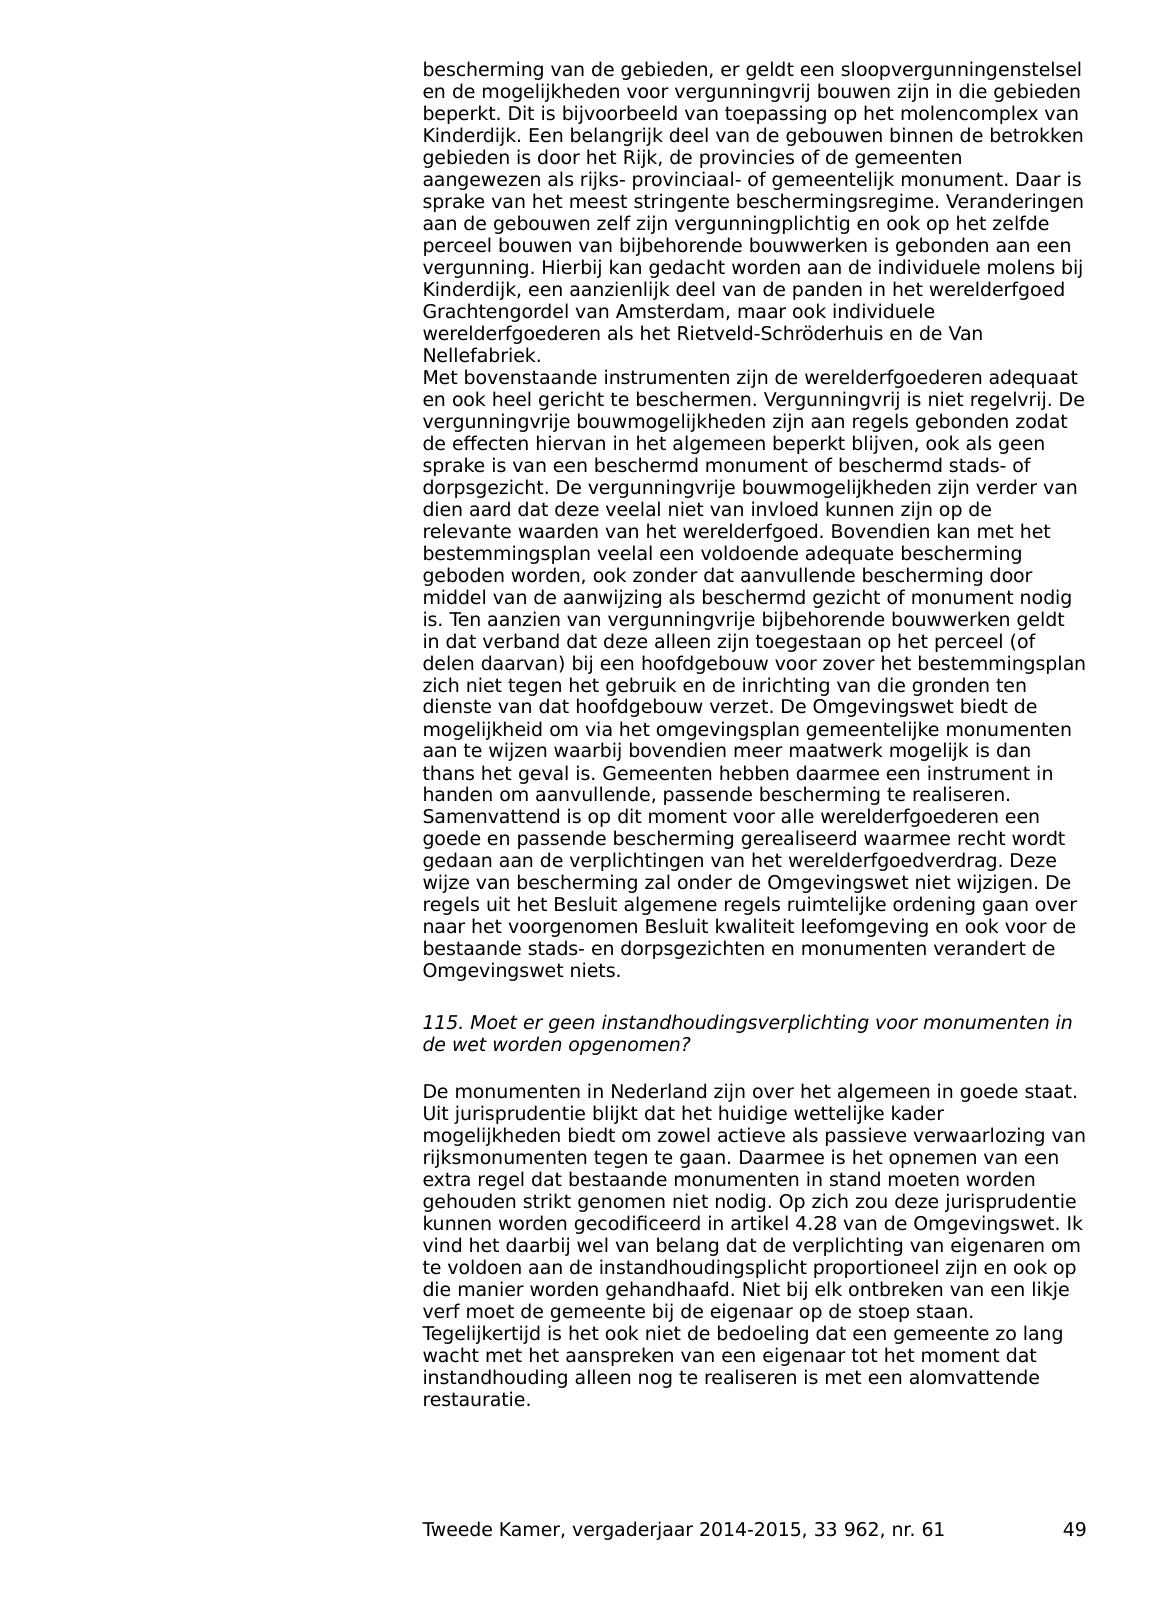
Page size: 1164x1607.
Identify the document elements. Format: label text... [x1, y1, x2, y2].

subtitle 115. Moet er geen instandhoudingsverplichting voor monumenten in de wet worden opgenomen? [422, 1012, 1087, 1056]
text De monumenten in Nederland zijn over het algemeen in goede staat. Uit jurisprudentie blijkt dat het huidige wettelijke kader mogelijkheden biedt om zowel actieve als passieve verwaarlozing van rijksmonumenten tegen te gaan. Daarmee is het opnemen van een extra regel dat bestaande monumenten in stand moeten worden gehouden strikt genomen niet nodig. Op zich zou deze jurisprudentie kunnen worden gecodificeerd in artikel 4.28 van de Omgevingswet. Ik vind het daarbij wel van belang dat de verplichting van eigenaren om te voldoen aan de instandhoudingsplicht proportioneel zijn en ook op die manier worden gehandhaafd. Niet bij elk ontbreken van een likje verf moet de gemeente bij de eigenaar op de stoep staan. Tegelijkertijd is het ook niet de bedoeling dat een gemeente zo lang wacht met het aanspreken van een eigenaar tot het moment dat instandhouding alleen nog te realiseren is met een alomvattende restauratie. [422, 1081, 1087, 1411]
text Samenvattend is op dit moment voor alle werelderfgoederen een goede en passende bescherming gerealiseerd waarmee recht wordt gedaan aan de verplichtingen van het werelderfgoedverdrag. Deze wijze van bescherming zal onder de Omgevingswet niet wijzigen. De regels uit het Besluit algemene regels ruimtelijke ordening gaan over naar het voorgenomen Besluit kwaliteit leefomgeving en ook voor de bestaande stads- en dorpsgezichten en monumenten verandert de Omgevingswet niets. [422, 806, 1087, 982]
text bescherming van de gebieden, er geldt een sloopvergunningenstelsel en de mogelijkheden voor vergunningvrij bouwen zijn in die gebieden beperkt. Dit is bijvoorbeeld van toepassing op het molencomplex van Kinderdijk. Een belangrijk deel van de gebouwen binnen de betrokken gebieden is door het Rijk, de provincies of de gemeenten aangewezen als rijks- provinciaal- of gemeentelijk monument. Daar is sprake van het meest stringente beschermingsregime. Veranderingen aan de gebouwen zelf zijn vergunningplichtig en ook op het zelfde perceel bouwen van bijbehorende bouwwerken is gebonden aan een vergunning. Hierbij kan gedacht worden aan de individuele molens bij Kinderdijk, een aanzienlijk deel van de panden in het werelderfgoed Grachtengordel van Amsterdam, maar ook individuele werelderfgoederen als het Rietveld-Schröderhuis en de Van Nellefabriek. [422, 59, 1087, 367]
text Met bovenstaande instrumenten zijn de werelderfgoederen adequaat en ook heel gericht te beschermen. Vergunningvrij is niet regelvrij. De vergunningvrije bouwmogelijkheden zijn aan regels gebonden zodat de effecten hiervan in het algemeen beperkt blijven, ook als geen sprake is van een beschermd monument of beschermd stads- of dorpsgezicht. De vergunningvrije bouwmogelijkheden zijn verder van dien aard dat deze veelal niet van invloed kunnen zijn op de relevante waarden van het werelderfgoed. Bovendien kan met het bestemmingsplan veelal een voldoende adequate bescherming geboden worden, ook zonder dat aanvullende bescherming door middel van de aanwijzing als beschermd gezicht of monument nodig is. Ten aanzien van vergunningvrije bijbehorende bouwwerken geldt in dat verband dat deze alleen zijn toegestaan op het perceel (of delen daarvan) bij een hoofdgebouw voor zover het bestemmingsplan zich niet tegen het gebruik en de inrichting van die gronden ten dienste van dat hoofdgebouw verzet. De Omgevingswet biedt de mogelijkheid om via het omgevingsplan gemeentelijke monumenten aan te wijzen waarbij bovendien meer maatwerk mogelijk is dan thans het geval is. Gemeenten hebben daarmee een instrument in handen om aanvullende, passende bescherming te realiseren. [422, 367, 1087, 806]
